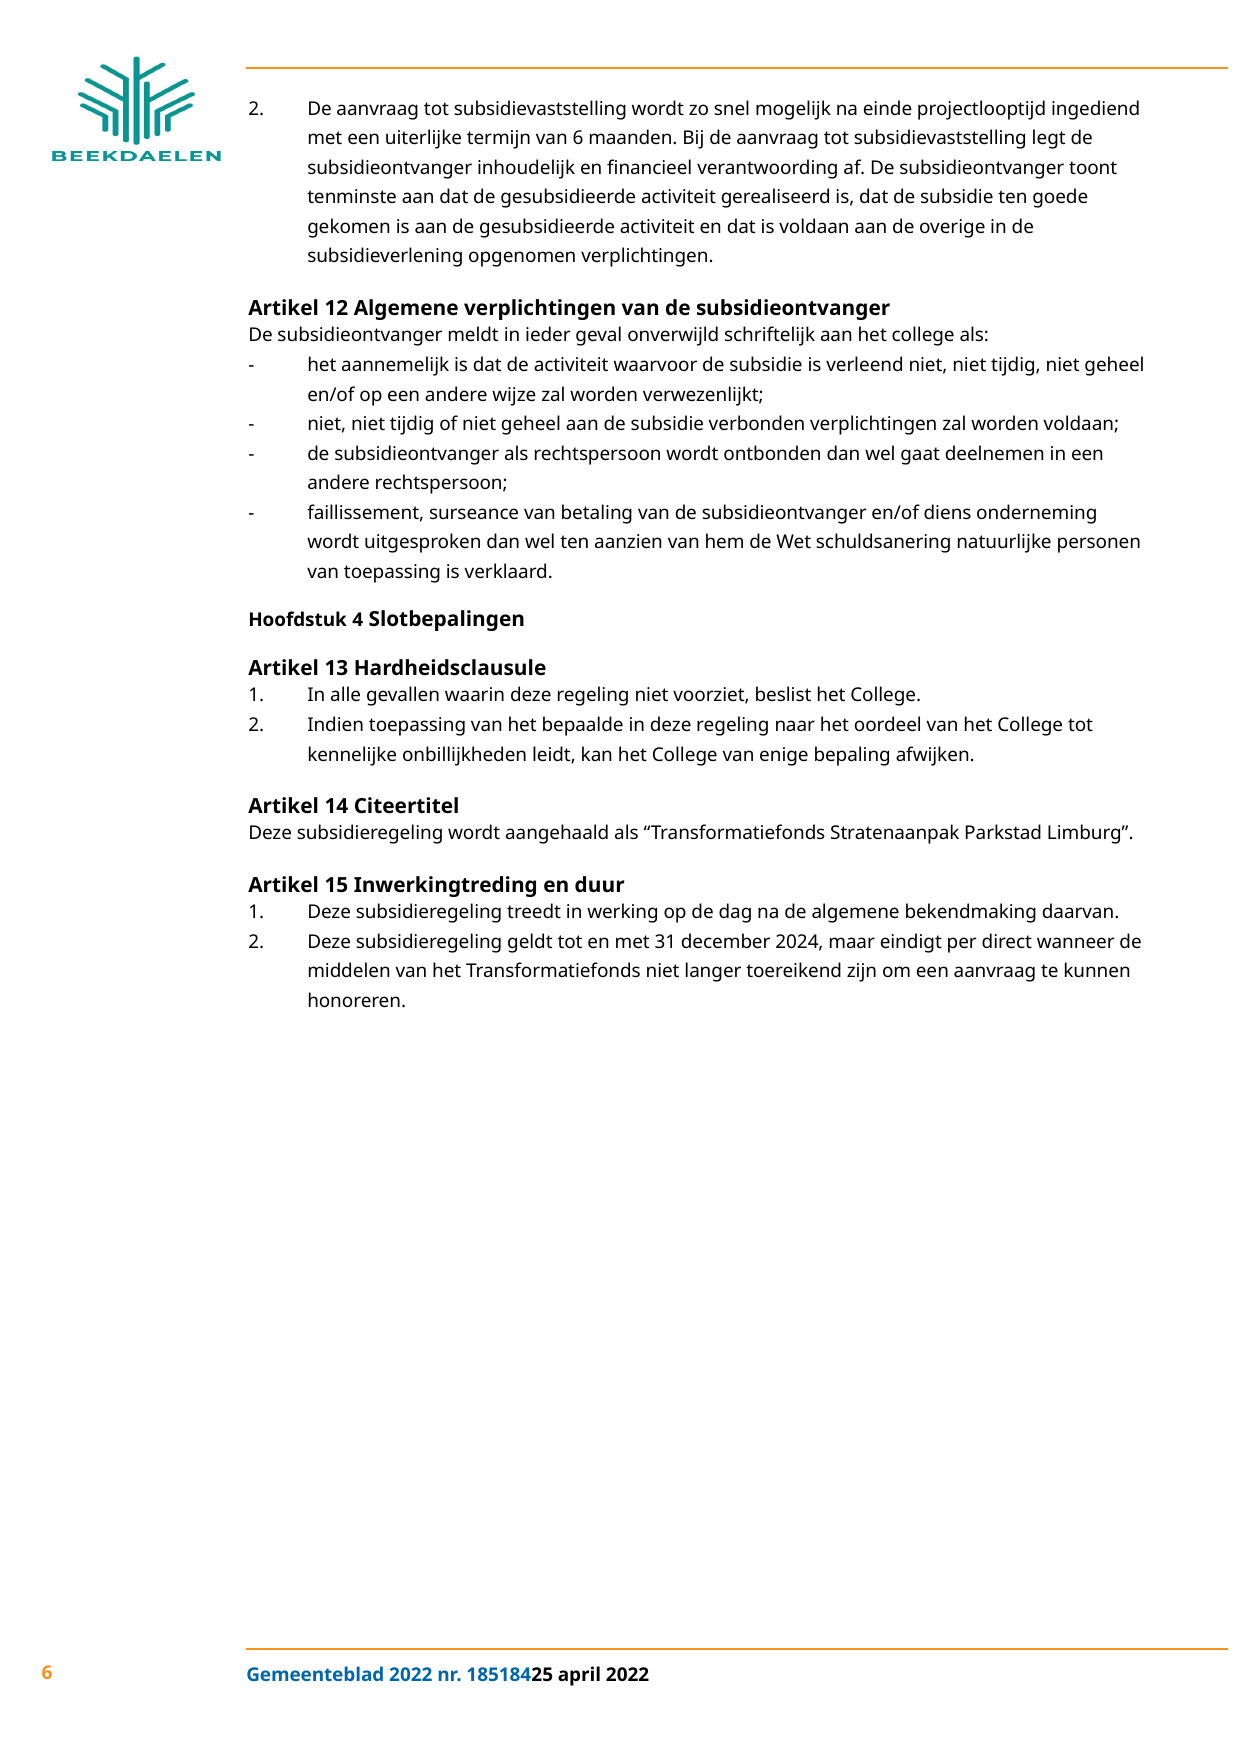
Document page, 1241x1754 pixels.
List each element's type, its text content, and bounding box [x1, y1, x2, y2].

list Deze subsidieregeling geldt tot en met 31 december 2024, maar eindigt per direct wanneer de middelen van het Transformatiefonds niet langer toereikend zijn om een aanvraag te kunnen honoreren. [248, 928, 1152, 1013]
list de subsidieontvanger als rechtspersoon wordt ontbonden dan wel gaat deelnemen in een andere rechtspersoon; [248, 440, 1152, 495]
text Artikel 15 Inwerkingtreding en duur [248, 870, 1152, 898]
list niet, niet tijdig of niet geheel aan de subsidie verbonden verplichtingen zal worden voldaan; [248, 410, 1152, 436]
text De subsidieontvanger meldt in ieder geval onverwijld schriftelijk aan het college als: [248, 322, 1152, 347]
text Artikel 14 Citeertitel [248, 791, 1152, 819]
text Artikel 12 Algemene verplichtingen van de subsidieontvanger [248, 293, 1152, 322]
list het aannemelijk is dat de activiteit waarvoor de subsidie is verleend niet, niet tijdig, niet geheel en/of op een andere wijze zal worden verwezenlijkt; [248, 351, 1152, 406]
text Hoofdstuk 4 Slotbepalingen [248, 604, 1152, 632]
picture [41, 47, 231, 172]
text Deze subsidieregeling wordt aangehaald als “Transformatiefonds Stratenaanpak Parkstad Limburg”. [248, 819, 1152, 845]
list Indien toepassing van het bepaalde in deze regeling naar het oordeel van het College tot kennelijke onbillijkheden leidt, kan het College van enige bepaling afwijken. [248, 711, 1152, 766]
list De aanvraag tot subsidievaststelling wordt zo snel mogelijk na einde projectlooptijd ingediend met een uiterlijke termijn van 6 maanden. Bij de aanvraag tot subsidievaststelling legt de subsidieontvanger inhoudelijk en financieel verantwoording af. De subsidieontvanger toont tenminste aan dat de gesubsidieerde activiteit gerealiseerd is, dat de subsidie ten goede gekomen is aan de gesubsidieerde activiteit en dat is voldaan aan de overige in de subsidieverlening opgenomen verplichtingen. [248, 95, 1152, 268]
list faillissement, surseance van betaling van de subsidieontvanger en/of diens onderneming wordt uitgesproken dan wel ten aanzien van hem de Wet schuldsanering natuurlijke personen van toepassing is verklaard. [248, 499, 1152, 584]
list Deze subsidieregeling treedt in werking op de dag na de algemene bekendmaking daarvan. [248, 898, 1152, 924]
list In alle gevallen waarin deze regeling niet voorziet, beslist het College. [248, 682, 1152, 707]
text Artikel 13 Hardheidsclausule [248, 653, 1152, 682]
